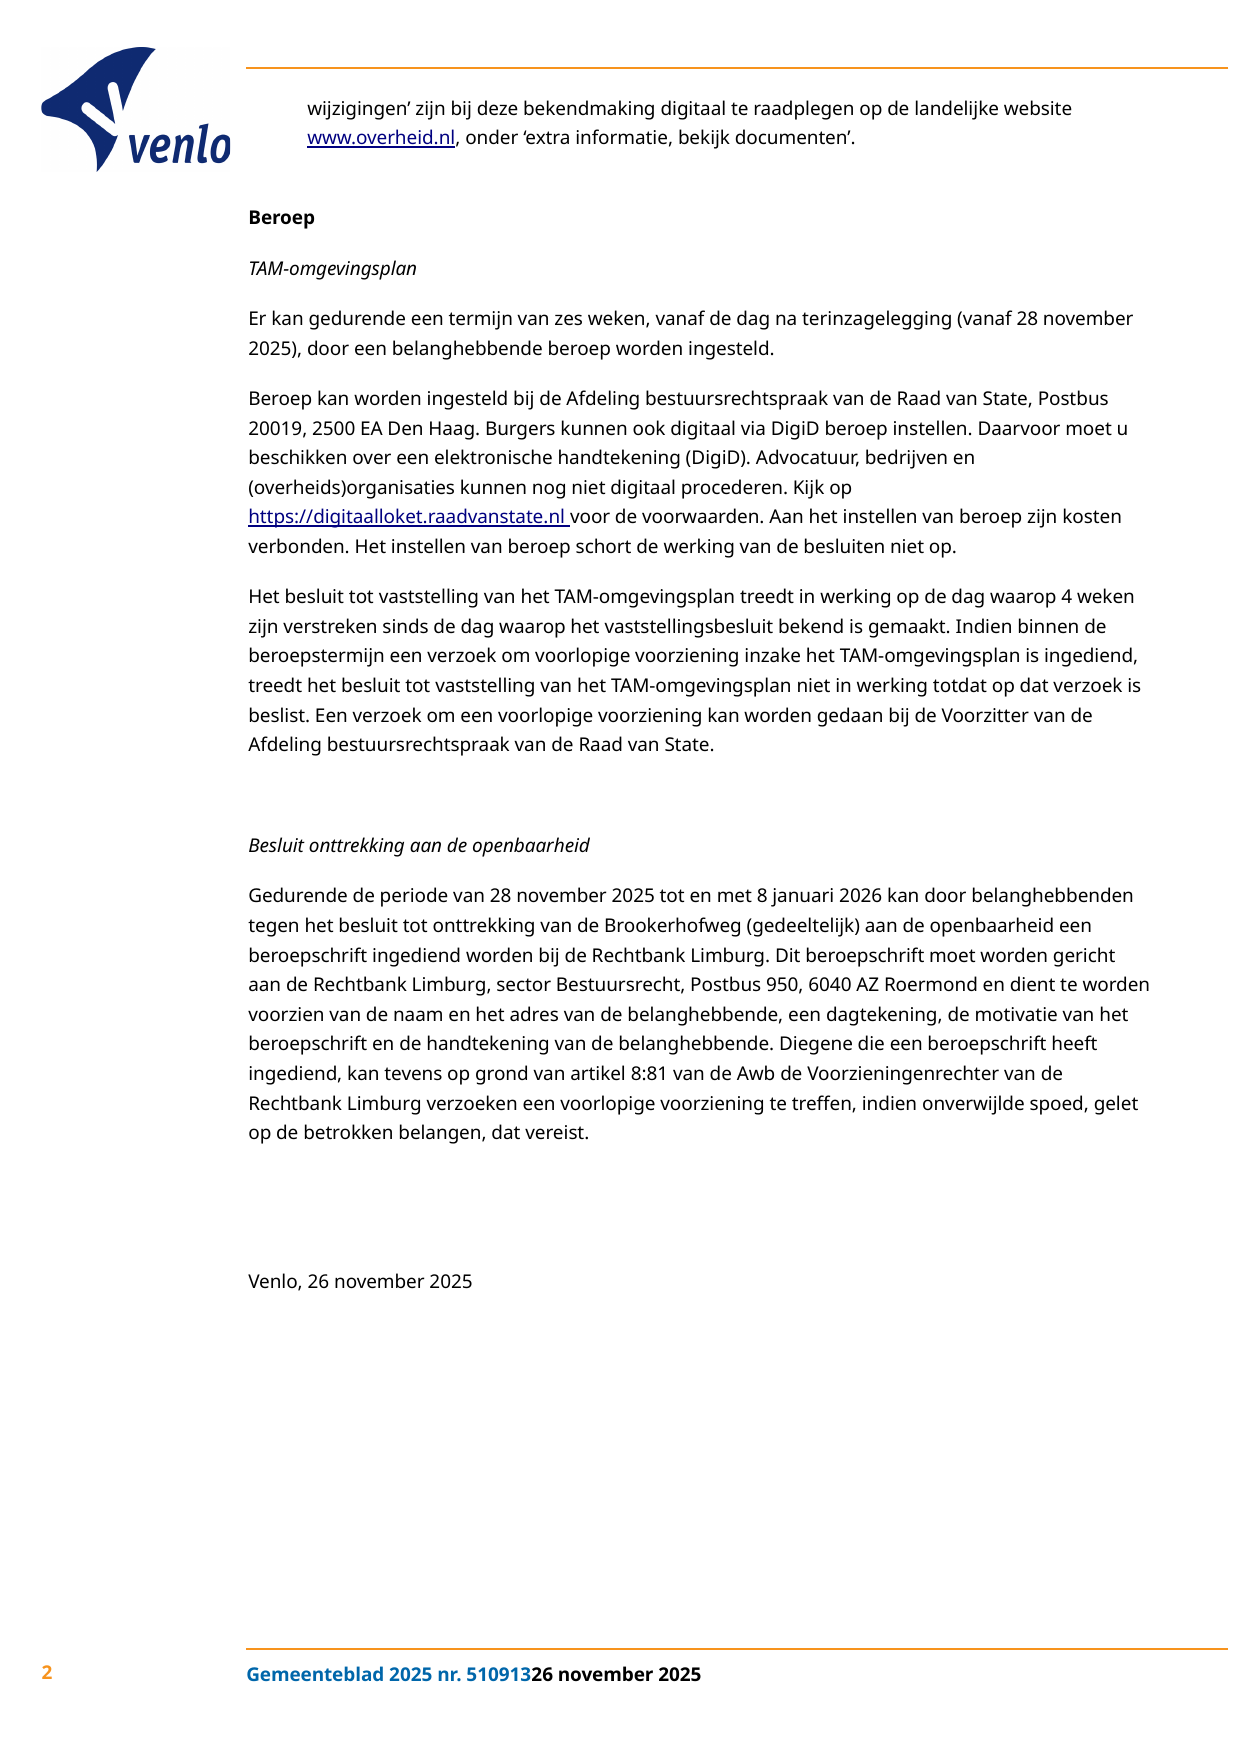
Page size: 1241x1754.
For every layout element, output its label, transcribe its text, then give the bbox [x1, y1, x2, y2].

text Besluit onttrekking aan de openbaarheid [248, 832, 1152, 858]
text Het besluit tot vaststelling van het TAM-omgevingsplan treedt in werking op de dag waarop 4 weken zijn verstreken sinds de dag waarop het vaststellingsbesluit bekend is gemaakt. Indien binnen de beroepstermijn een verzoek om voorlopige voorziening inzake het TAM-omgevingsplan is ingediend, treedt het besluit tot vaststelling van het TAM-omgevingsplan niet in werking totdat op dat verzoek is beslist. Een verzoek om een voorlopige voorziening kan worden gedaan bij de Voorzitter van de Afdeling bestuursrechtspraak van de Raad van State. [248, 583, 1152, 757]
list wijzigingen’ zijn bij deze bekendmaking digitaal te raadplegen op de landelijke website www.overheid.nl, onder ‘extra informatie, bekijk documenten’. [248, 95, 1152, 150]
picture [41, 47, 231, 172]
text Venlo, 26 november 2025 [248, 1268, 1152, 1294]
text Beroep [248, 204, 1152, 230]
text TAM-omgevingsplan [248, 255, 1152, 281]
text Er kan gedurende een termijn van zes weken, vanaf de dag na terinzagelegging (vanaf 28 november 2025), door een belanghebbende beroep worden ingesteld. [248, 305, 1152, 361]
text Gedurende de periode van 28 november 2025 tot en met 8 januari 2026 kan door belanghebbenden tegen het besluit tot onttrekking van de Brookerhofweg (gedeeltelijk) aan de openbaarheid een beroepschrift ingediend worden bij de Rechtbank Limburg. Dit beroepschrift moet worden gericht aan de Rechtbank Limburg, sector Bestuursrecht, Postbus 950, 6040 AZ Roermond en dient te worden voorzien van de naam en het adres van de belanghebbende, een dagtekening, de motivatie van het beroepschrift en de handtekening van de belanghebbende. Diegene die een beroepschrift heeft ingediend, kan tevens op grond van artikel 8:81 van de Awb de Voorzieningenrechter van de Rechtbank Limburg verzoeken een voorlopige voorziening te treffen, indien onverwijlde spoed, gelet op de betrokken belangen, dat vereist. [248, 883, 1152, 1145]
text Beroep kan worden ingesteld bij de Afdeling bestuursrechtspraak van de Raad van State, Postbus 20019, 2500 EA Den Haag. Burgers kunnen ook digitaal via DigiD beroep instellen. Daarvoor moet u beschikken over een elektronische handtekening (DigiD). Advocatuur, bedrijven en (overheids)organisaties kunnen nog niet digitaal procederen. Kijk op https://digitaalloket.raadvanstate.nl voor de voorwaarden. Aan het instellen van beroep zijn kosten verbonden. Het instellen van beroep schort de werking van de besluiten niet op. [248, 385, 1152, 559]
